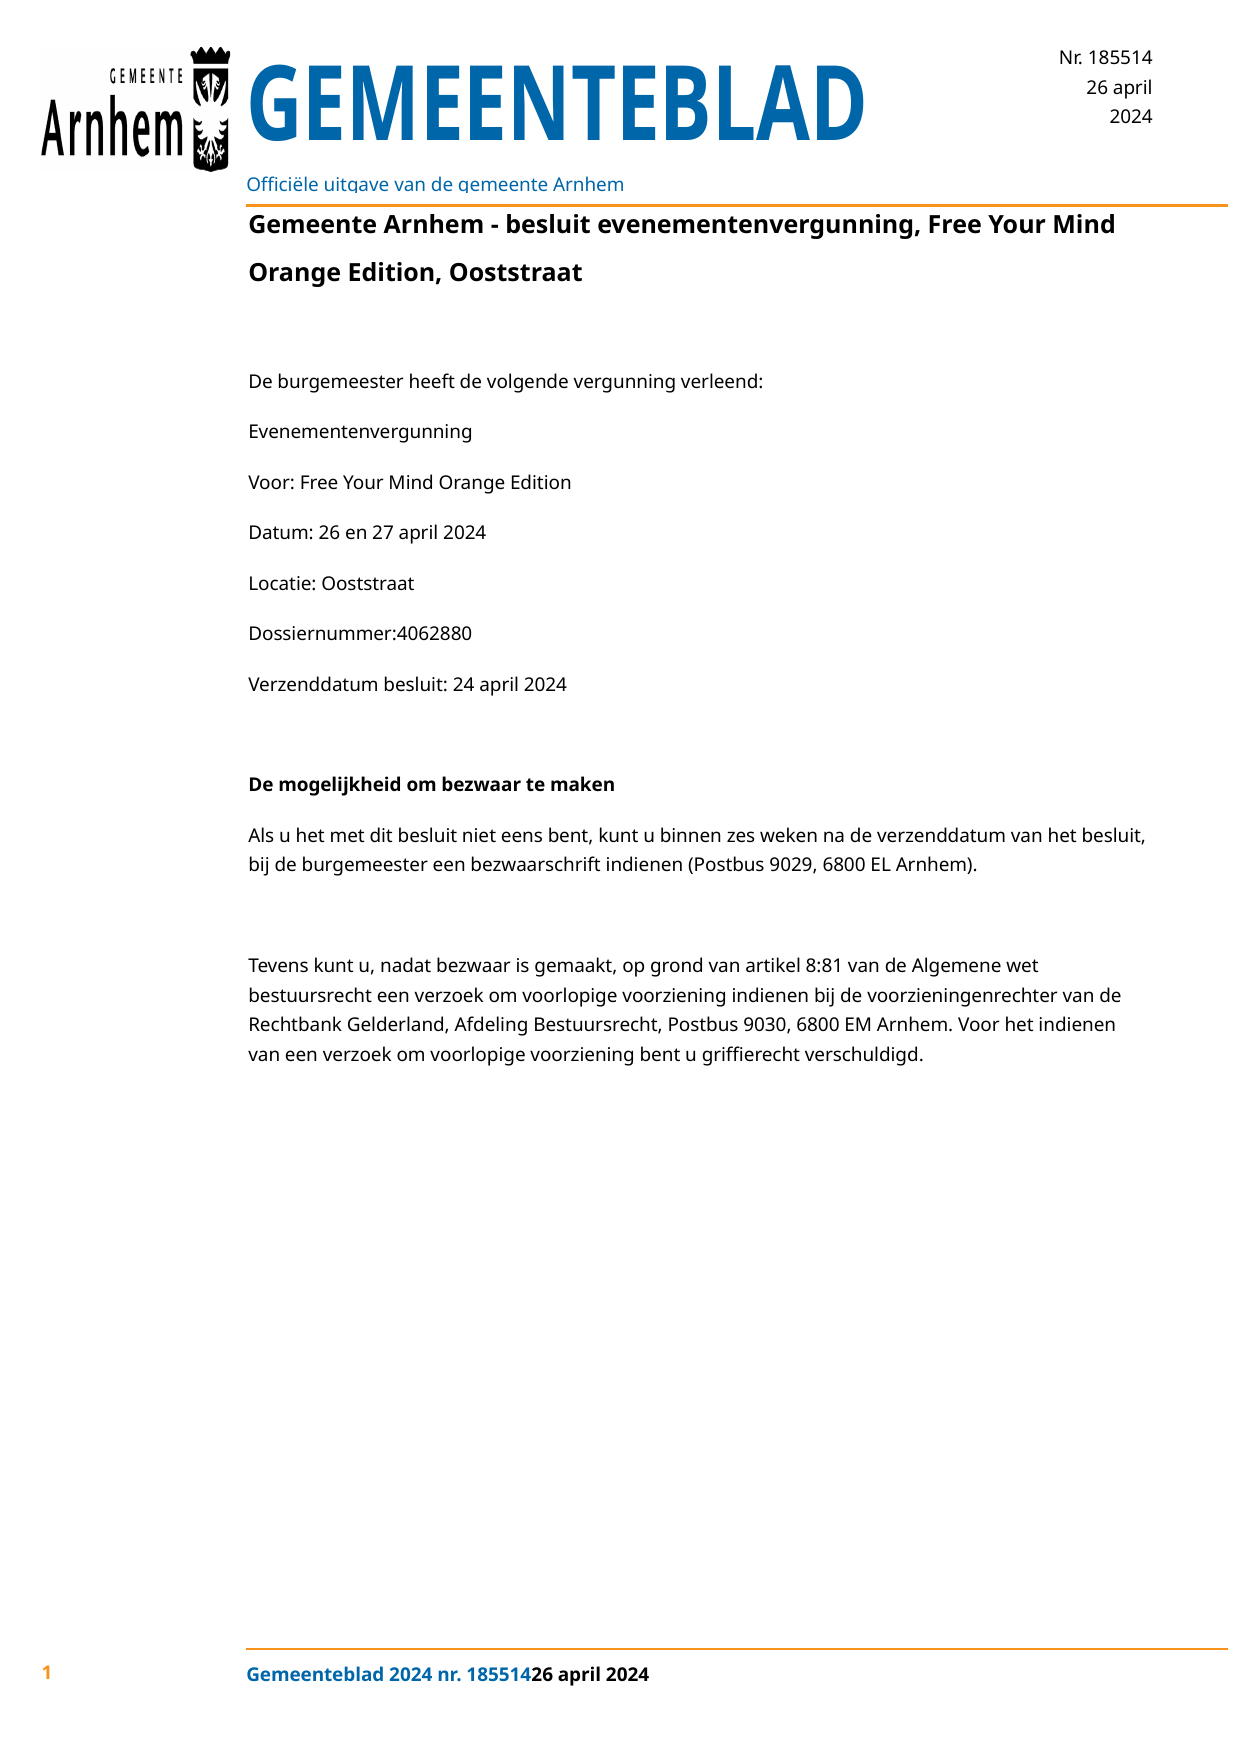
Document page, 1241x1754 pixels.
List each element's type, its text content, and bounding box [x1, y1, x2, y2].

text Gemeente Arnhem - besluit evenementenvergunning, Free Your Mind Orange Edition, Ooststraat [248, 207, 1152, 288]
text Verzenddatum besluit: 24 april 2024 [248, 671, 1152, 697]
text Locatie: Ooststraat [248, 570, 1152, 596]
text Dossiernummer:4062880 [248, 620, 1152, 646]
text Tevens kunt u, nadat bezwaar is gemaakt, op grond van artikel 8:81 van de Algemene wet bestuursrecht een verzoek om voorlopige voorziening indienen bij de voorzieningenrechter van de Rechtbank Gelderland, Afdeling Bestuursrecht, Postbus 9030, 6800 EM Arnhem. Voor het indienen van een verzoek om voorlopige voorziening bent u griffierecht verschuldigd. [248, 952, 1152, 1067]
text Als u het met dit besluit niet eens bent, kunt u binnen zes weken na de verzenddatum van het besluit, bij de burgemeester een bezwaarschrift indienen (Postbus 9029, 6800 EL Arnhem). [248, 822, 1152, 877]
text De burgemeester heeft de volgende vergunning verleend: [248, 368, 1152, 394]
text Datum: 26 en 27 april 2024 [248, 519, 1152, 545]
text Voor: Free Your Mind Orange Edition [248, 469, 1152, 495]
picture [41, 47, 231, 172]
text De mogelijkheid om bezwaar te maken [248, 772, 1152, 797]
text Evenementenvergunning [248, 419, 1152, 444]
